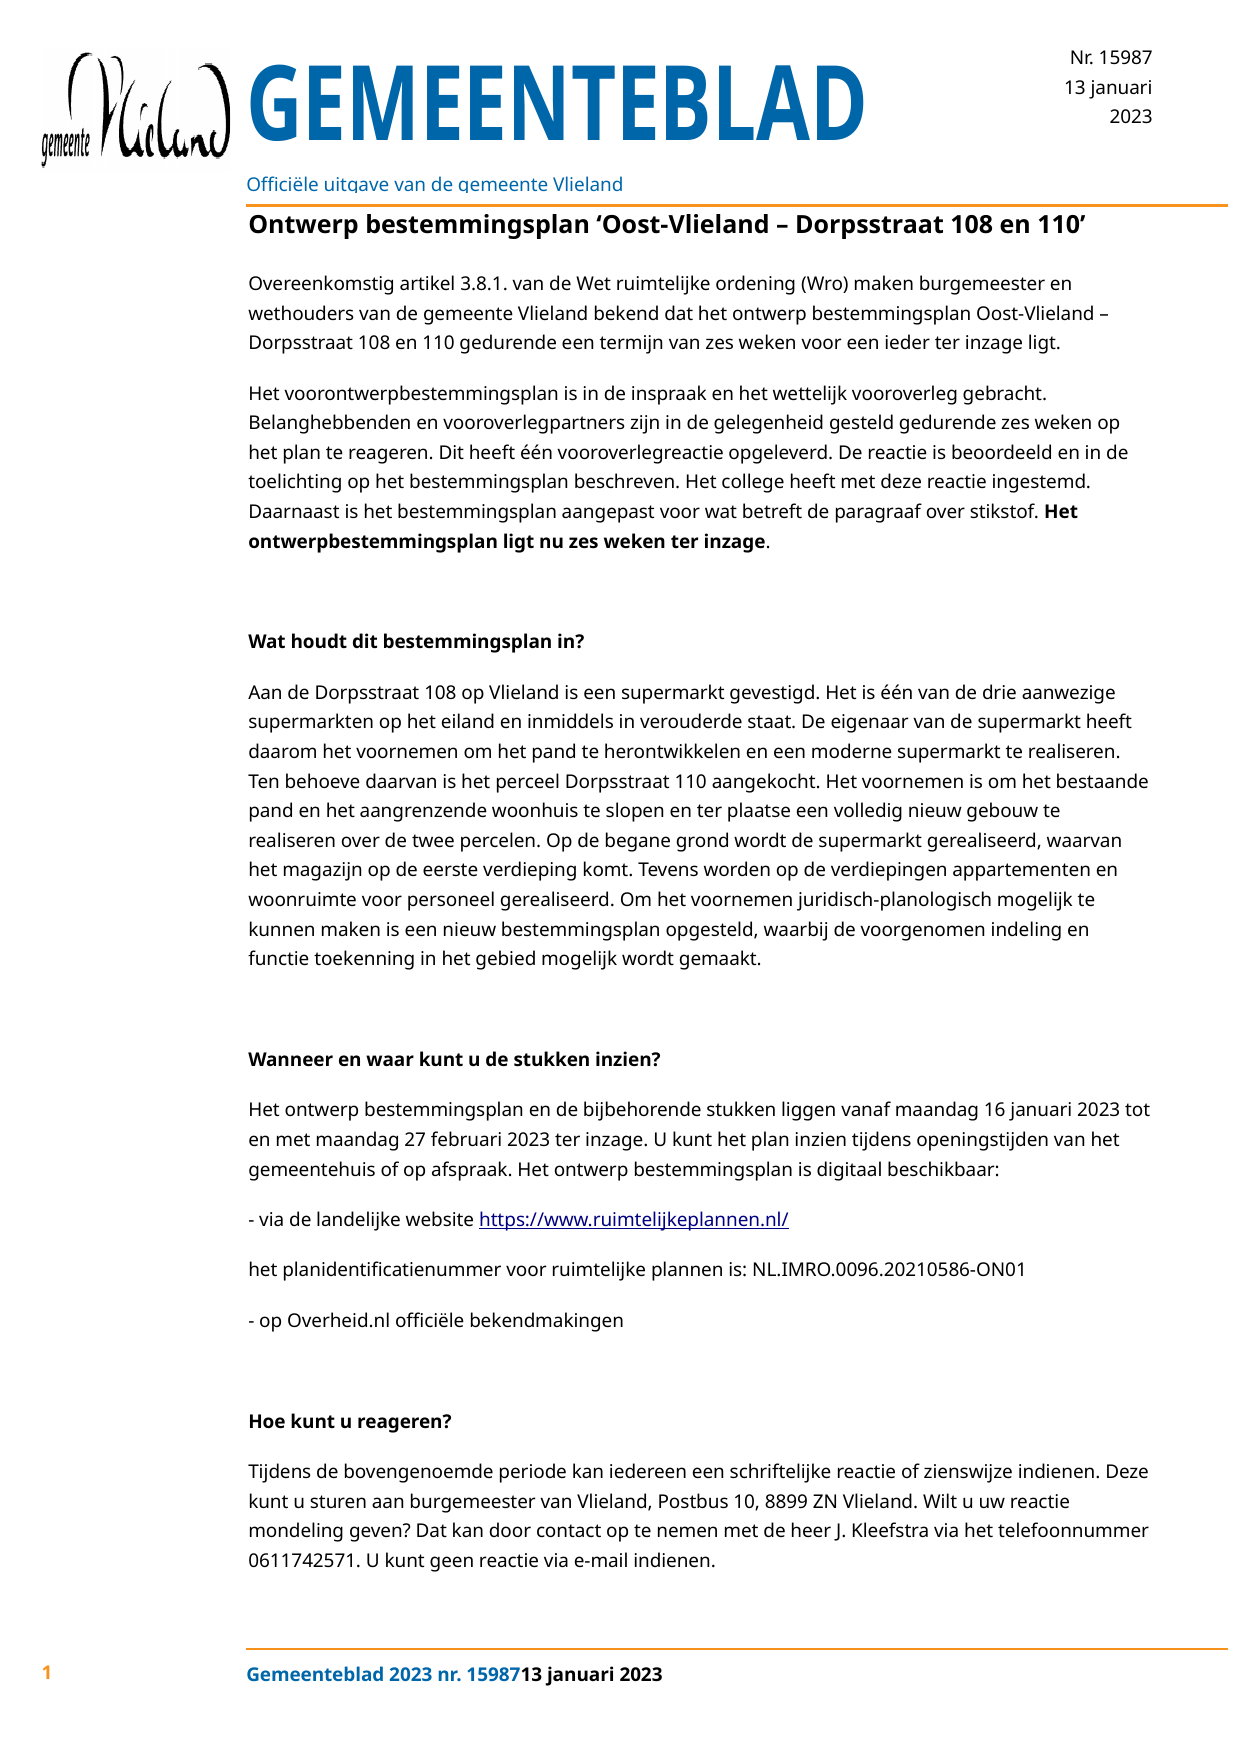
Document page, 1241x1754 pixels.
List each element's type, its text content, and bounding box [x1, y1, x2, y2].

picture [41, 47, 231, 172]
text Hoe kunt u reageren? [248, 1408, 1152, 1433]
text het planidentificatienummer voor ruimtelijke plannen is: NL.IMRO.0096.20210586-ON01 [248, 1257, 1152, 1282]
text Het ontwerp bestemmingsplan en de bijbehorende stukken liggen vanaf maandag 16 januari 2023 tot en met maandag 27 februari 2023 ter inzage. U kunt het plan inzien tijdens openingstijden van het gemeentehuis of op afspraak. Het ontwerp bestemmingsplan is digitaal beschikbaar: [248, 1097, 1152, 1181]
text Wat houdt dit bestemmingsplan in? [248, 629, 1152, 654]
text Aan de Dorpsstraat 108 op Vlieland is een supermarkt gevestigd. Het is één van de drie aanwezige supermarkten op het eiland en inmiddels in verouderde staat. De eigenaar van de supermarkt heeft daarom het voornemen om het pand te herontwikkelen en een moderne supermarkt te realiseren. Ten behoeve daarvan is het perceel Dorpsstraat 110 aangekocht. Het voornemen is om het bestaande pand en het aangrenzende woonhuis te slopen en ter plaatse een volledig nieuw gebouw te realiseren over de twee percelen. Op de begane grond wordt de supermarkt gerealiseerd, waarvan het magazijn op de eerste verdieping komt. Tevens worden op de verdiepingen appartementen en woonruimte voor personeel gerealiseerd. Om het voornemen juridisch-planologisch mogelijk te kunnen maken is een nieuw bestemmingsplan opgesteld, waarbij de voorgenomen indeling en functie toekenning in het gebied mogelijk wordt gemaakt. [248, 679, 1152, 971]
text Het voorontwerpbestemmingsplan is in de inspraak en het wettelijk vooroverleg gebracht. Belanghebbenden en vooroverlegpartners zijn in de gelegenheid gesteld gedurende zes weken op het plan te reageren. Dit heeft één vooroverlegreactie opgeleverd. De reactie is beoordeeld en in de toelichting op het bestemmingsplan beschreven. Het college heeft met deze reactie ingestemd. Daarnaast is het bestemmingsplan aangepast voor wat betreft de paragraaf over stikstof. Het ontwerpbestemmingsplan ligt nu zes weken ter inzage. [248, 380, 1152, 553]
text - via de landelijke website https://www.ruimtelijkeplannen.nl/ [248, 1206, 1152, 1232]
text Overeenkomstig artikel 3.8.1. van de Wet ruimtelijke ordening (Wro) maken burgemeester en wethouders van de gemeente Vlieland bekend dat het ontwerp bestemmingsplan Oost-Vlieland – Dorpsstraat 108 en 110 gedurende een termijn van zes weken voor een ieder ter inzage ligt. [248, 270, 1152, 355]
text Tijdens de bovengenoemde periode kan iedereen een schriftelijke reactie of zienswijze indienen. Deze kunt u sturen aan burgemeester van Vlieland, Postbus 10, 8899 ZN Vlieland. Wilt u uw reactie mondeling geven? Dat kan door contact op te nemen met de heer J. Kleefstra via het telefoonnummer 0611742571. U kunt geen reactie via e-mail indienen. [248, 1458, 1152, 1573]
text Ontwerp bestemmingsplan ‘Oost-Vlieland – Dorpsstraat 108 en 110’ [248, 207, 1152, 241]
text Wanneer en waar kunt u de stukken inzien? [248, 1046, 1152, 1072]
text - op Overheid.nl officiële bekendmakingen [248, 1307, 1152, 1333]
